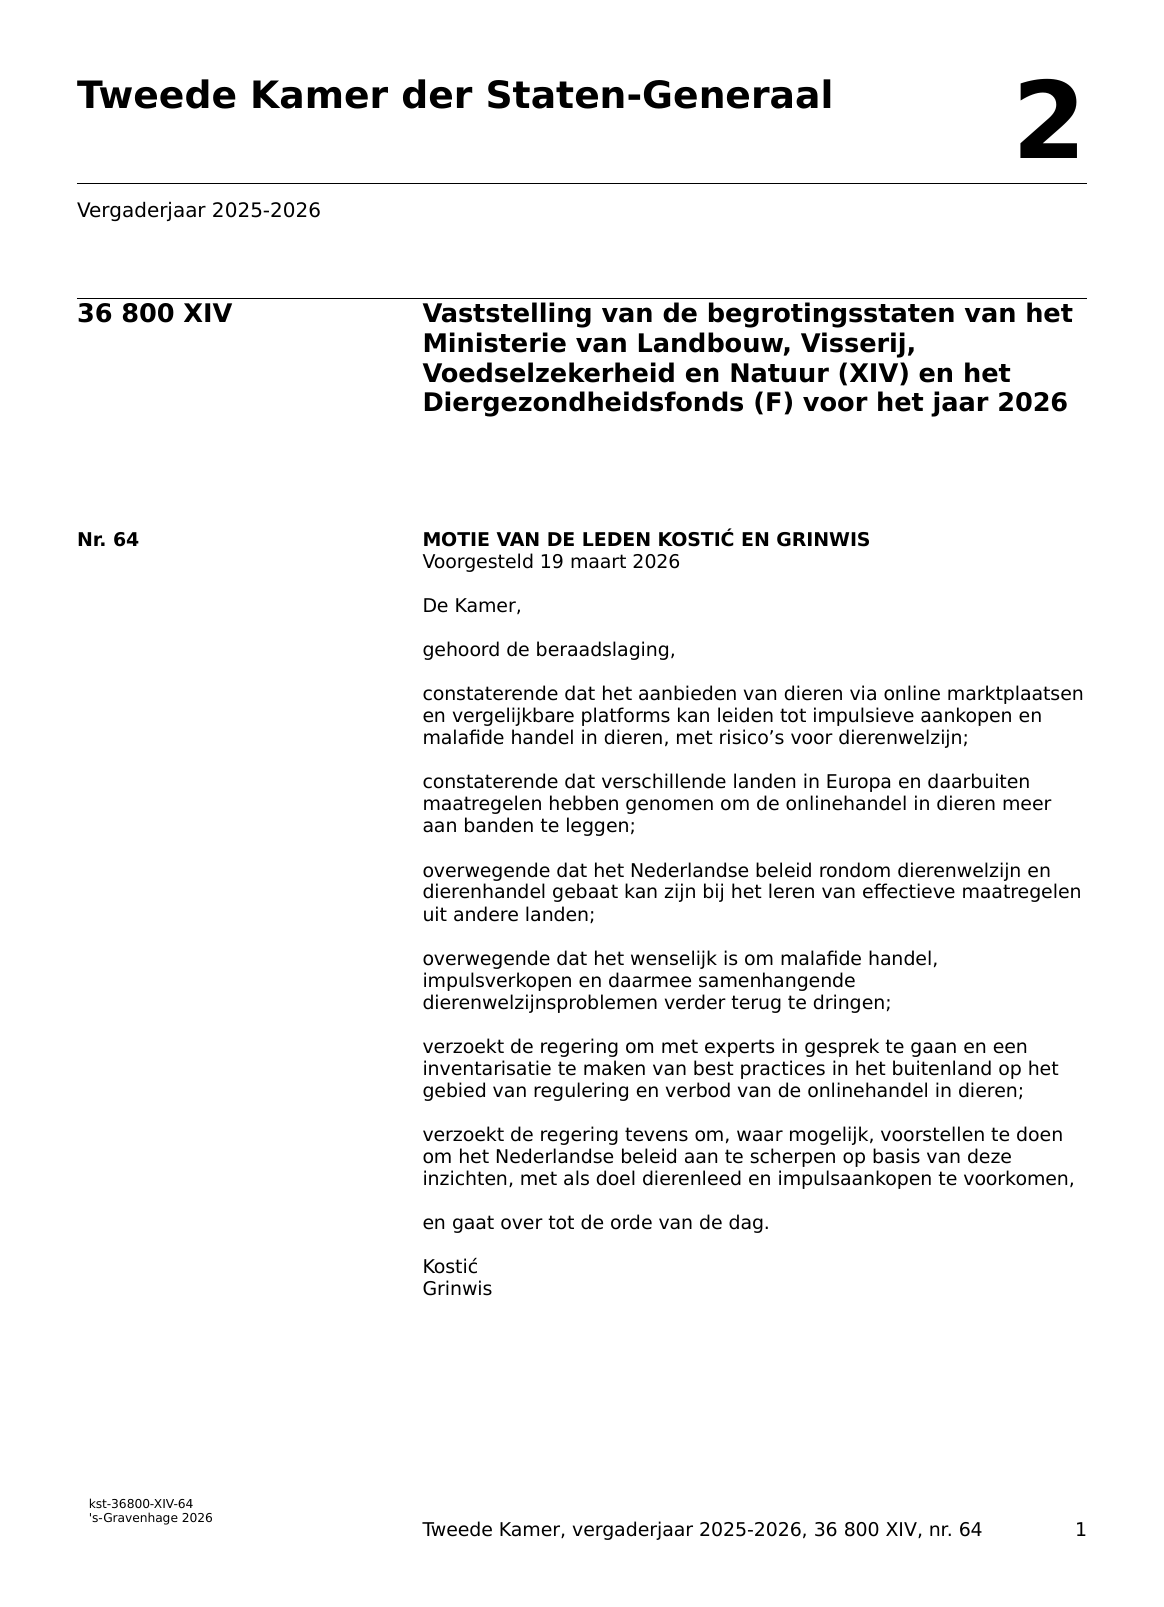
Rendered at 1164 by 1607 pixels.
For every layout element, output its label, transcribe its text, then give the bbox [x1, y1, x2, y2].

text overwegende dat het wenselijk is om malafide handel, impulsverkopen en daarmee samenhangende dierenwelzijnsproblemen verder terug te dringen; [422, 948, 1087, 1013]
text en gaat over tot de orde van de dag. [422, 1212, 1087, 1234]
text Grinwis [422, 1278, 1087, 1300]
text Voorgesteld 19 maart 2026 [422, 551, 1087, 573]
text verzoekt de regering tevens om, waar mogelijk, voorstellen te doen om het Nederlandse beleid aan te scherpen op basis van deze inzichten, met als doel dierenleed en impulsaankopen te voorkomen, [422, 1124, 1087, 1190]
text constaterende dat het aanbieden van dieren via online marktplaatsen en vergelijkbare platforms kan leiden tot impulsieve aankopen en malafide handel in dieren, met risico’s voor dierenwelzijn; [422, 683, 1087, 749]
text De Kamer, [422, 595, 1087, 617]
subtitle 36 800 XIV Vaststelling van de begrotingsstaten van het Ministerie van Landbouw, Visserij, Voedselzekerheid en Natuur (XIV) en het Diergezondheidsfonds (F) voor het jaar 2026 [77, 299, 1087, 418]
text verzoekt de regering om met experts in gesprek te gaan en een inventarisatie te maken van best practices in het buitenland op het gebied van regulering en verbod van de onlinehandel in dieren; [422, 1036, 1087, 1102]
table_header Tweede Kamer der Staten-Generaal [77, 59, 886, 183]
text gehoord de beraadslaging, [422, 639, 1087, 661]
table_cell Vergaderjaar 2025-2026 [77, 184, 1087, 298]
text kst-36800-XIV-64 [88, 1497, 323, 1511]
table_header 2 [886, 59, 1087, 183]
text constaterende dat verschillende landen in Europa en daarbuiten maatregelen hebben genomen om de onlinehandel in dieren meer aan banden te leggen; [422, 771, 1087, 837]
text Kostić [422, 1256, 1087, 1278]
text 's-Gravenhage 2026 [88, 1511, 323, 1525]
text overwegende dat het Nederlandse beleid rondom dierenwelzijn en dierenhandel gebaat kan zijn bij het leren van effectieve maatregelen uit andere landen; [422, 859, 1087, 925]
subtitle Nr. 64 MOTIE VAN DE LEDEN KOSTIĆ EN GRINWIS [77, 529, 1087, 551]
